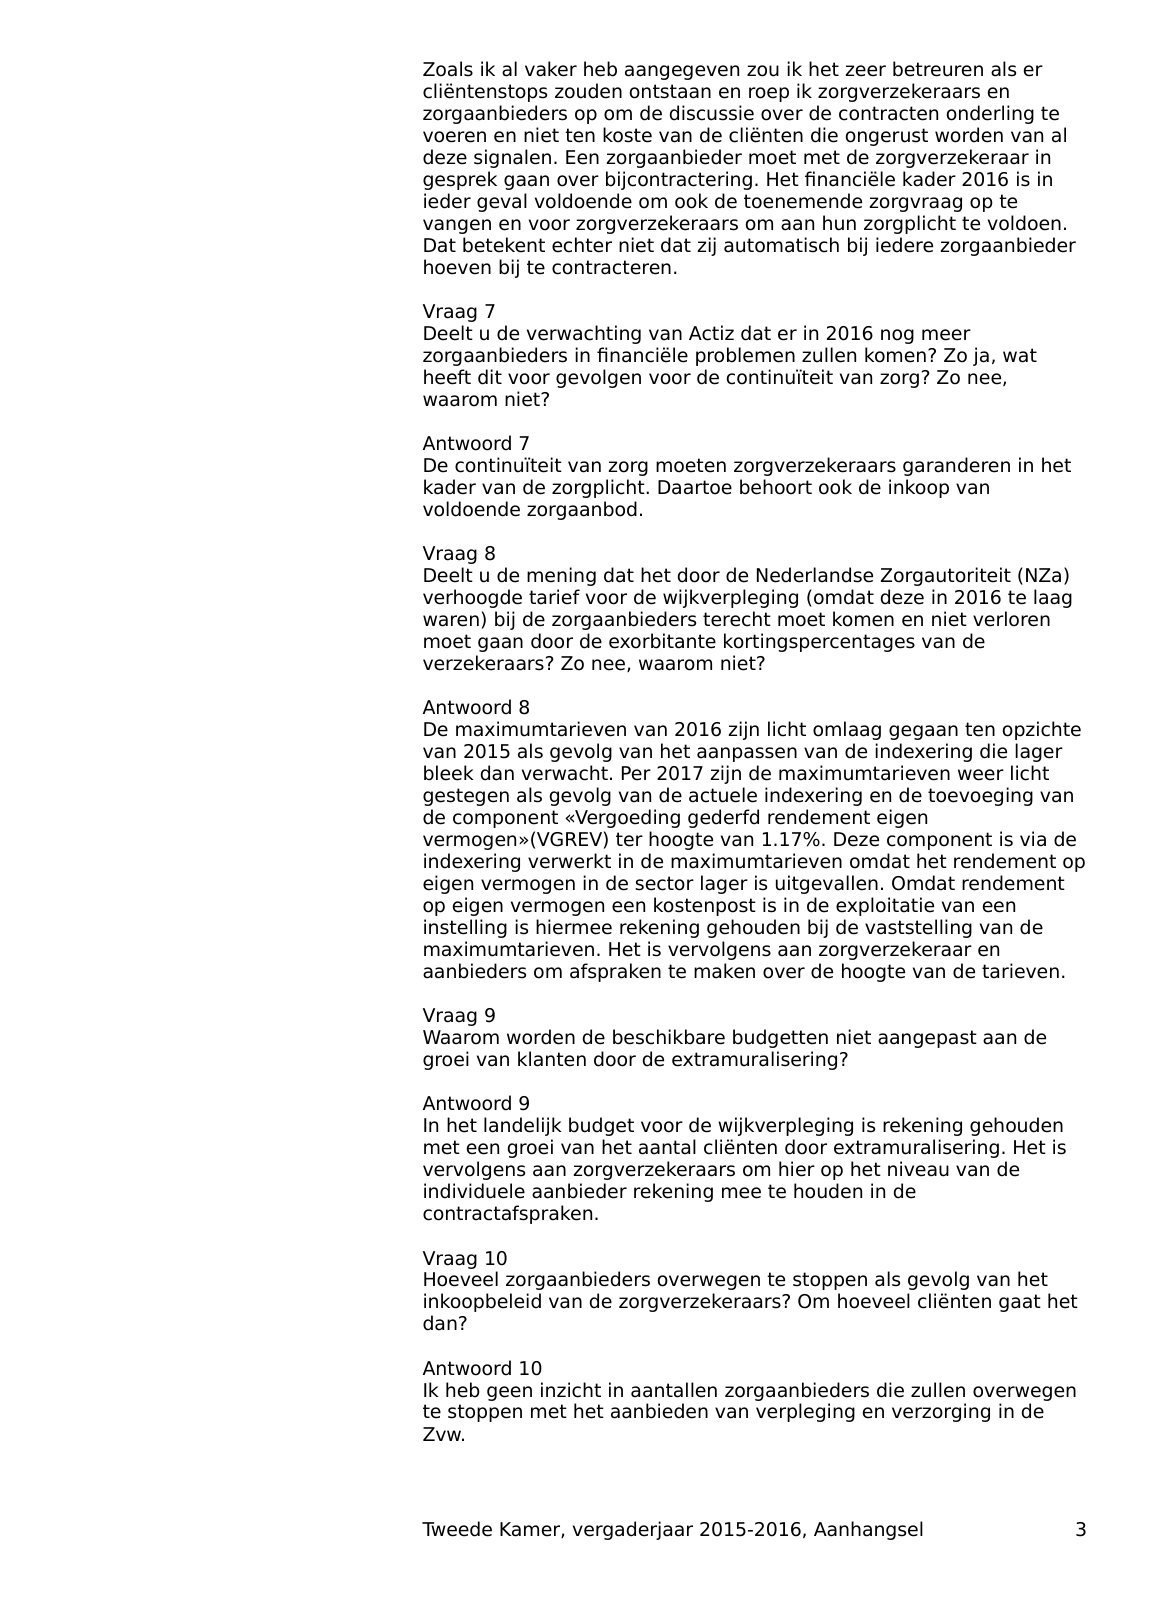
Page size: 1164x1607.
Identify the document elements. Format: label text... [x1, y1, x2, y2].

text Antwoord 7 [422, 433, 1087, 455]
text Waarom worden de beschikbare budgetten niet aangepast aan de groei van klanten door de extramuralisering? [422, 1027, 1087, 1071]
text Vraag 8 [422, 543, 1087, 565]
text Vraag 7 [422, 301, 1087, 323]
text In het landelijk budget voor de wijkverpleging is rekening gehouden met een groei van het aantal cliënten door extramuralisering. Het is vervolgens aan zorgverzekeraars om hier op het niveau van de individuele aanbieder rekening mee te houden in de contractafspraken. [422, 1115, 1087, 1225]
text Deelt u de verwachting van Actiz dat er in 2016 nog meer zorgaanbieders in financiële problemen zullen komen? Zo ja, wat heeft dit voor gevolgen voor de continuïteit van zorg? Zo nee, waarom niet? [422, 323, 1087, 411]
text Deelt u de mening dat het door de Nederlandse Zorgautoriteit (NZa) verhoogde tarief voor de wijkverpleging (omdat deze in 2016 te laag waren) bij de zorgaanbieders terecht moet komen en niet verloren moet gaan door de exorbitante kortingspercentages van de verzekeraars? Zo nee, waarom niet? [422, 565, 1087, 675]
text De continuïteit van zorg moeten zorgverzekeraars garanderen in het kader van de zorgplicht. Daartoe behoort ook de inkoop van voldoende zorgaanbod. [422, 455, 1087, 521]
text Vraag 9 [422, 1005, 1087, 1027]
text Antwoord 9 [422, 1093, 1087, 1115]
text Ik heb geen inzicht in aantallen zorgaanbieders die zullen overwegen te stoppen met het aanbieden van verpleging en verzorging in de Zvw. [422, 1379, 1087, 1445]
text Hoeveel zorgaanbieders overwegen te stoppen als gevolg van het inkoopbeleid van de zorgverzekeraars? Om hoeveel cliënten gaat het dan? [422, 1269, 1087, 1335]
text Antwoord 10 [422, 1357, 1087, 1379]
text Zoals ik al vaker heb aangegeven zou ik het zeer betreuren als er cliëntenstops zouden ontstaan en roep ik zorgverzekeraars en zorgaanbieders op om de discussie over de contracten onderling te voeren en niet ten koste van de cliënten die ongerust worden van al deze signalen. Een zorgaanbieder moet met de zorgverzekeraar in gesprek gaan over bijcontractering. Het financiële kader 2016 is in ieder geval voldoende om ook de toenemende zorgvraag op te vangen en voor zorgverzekeraars om aan hun zorgplicht te voldoen. Dat betekent echter niet dat zij automatisch bij iedere zorgaanbieder hoeven bij te contracteren. [422, 59, 1087, 279]
text Antwoord 8 [422, 697, 1087, 719]
text De maximumtarieven van 2016 zijn licht omlaag gegaan ten opzichte van 2015 als gevolg van het aanpassen van de indexering die lager bleek dan verwacht. Per 2017 zijn de maximumtarieven weer licht gestegen als gevolg van de actuele indexering en de toevoeging van de component «Vergoeding gederfd rendement eigen vermogen»(VGREV) ter hoogte van 1.17%. Deze component is via de indexering verwerkt in de maximumtarieven omdat het rendement op eigen vermogen in de sector lager is uitgevallen. Omdat rendement op eigen vermogen een kostenpost is in de exploitatie van een instelling is hiermee rekening gehouden bij de vaststelling van de maximumtarieven. Het is vervolgens aan zorgverzekeraar en aanbieders om afspraken te maken over de hoogte van de tarieven. [422, 719, 1087, 983]
text Vraag 10 [422, 1247, 1087, 1269]
